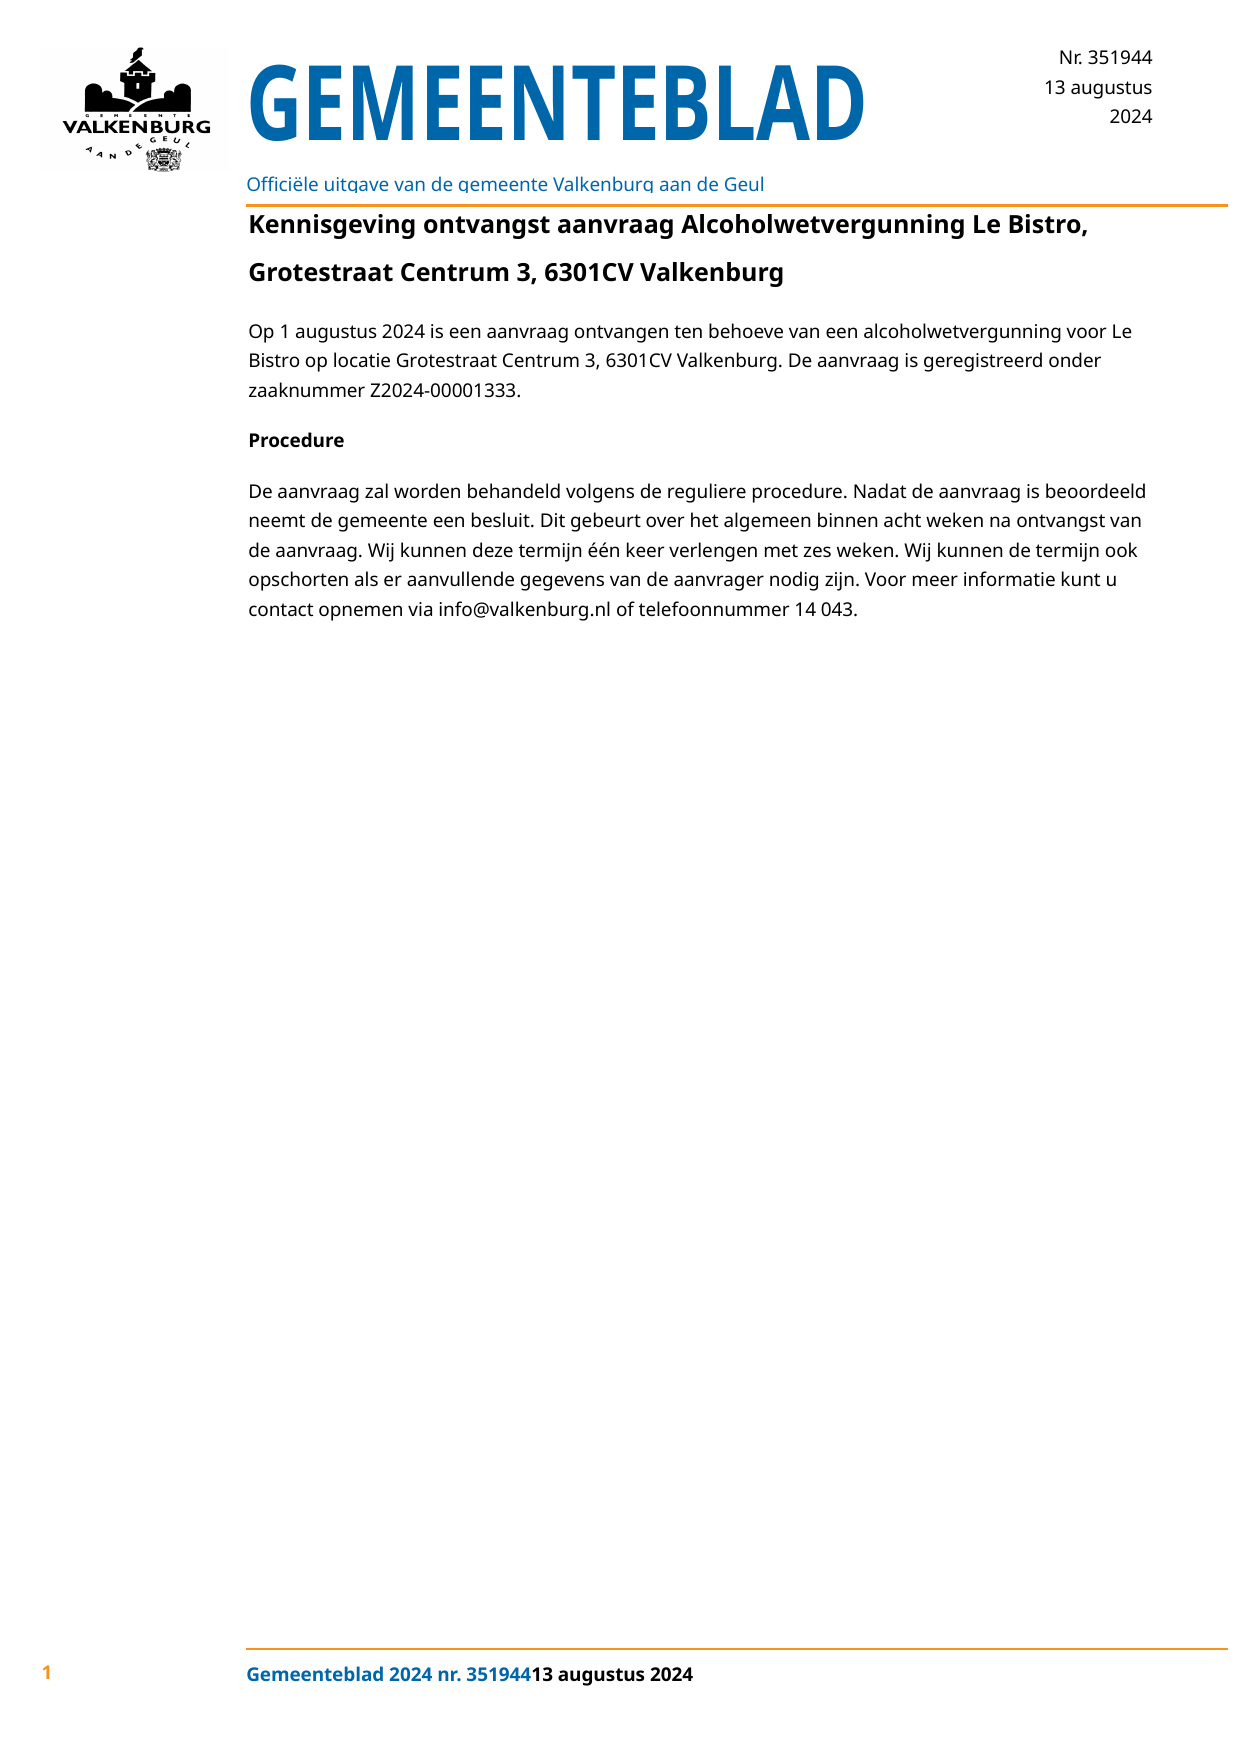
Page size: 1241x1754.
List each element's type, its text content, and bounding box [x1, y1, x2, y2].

picture [41, 47, 231, 172]
text Kennisgeving ontvangst aanvraag Alcoholwetvergunning Le Bistro, Grotestraat Centrum 3, 6301CV Valkenburg [248, 207, 1152, 288]
text De aanvraag zal worden behandeld volgens de reguliere procedure. Nadat de aanvraag is beoordeeld neemt de gemeente een besluit. Dit gebeurt over het algemeen binnen acht weken na ontvangst van de aanvraag. Wij kunnen deze termijn één keer verlengen met zes weken. Wij kunnen de termijn ook opschorten als er aanvullende gegevens van de aanvrager nodig zijn. Voor meer informatie kunt u contact opnemen via info@valkenburg.nl of telefoonnummer 14 043. [248, 478, 1152, 622]
text Procedure [248, 427, 1152, 453]
text Op 1 augustus 2024 is een aanvraag ontvangen ten behoeve van een alcoholwetvergunning voor Le Bistro op locatie Grotestraat Centrum 3, 6301CV Valkenburg. De aanvraag is geregistreerd onder zaaknummer Z2024-00001333. [248, 318, 1152, 403]
